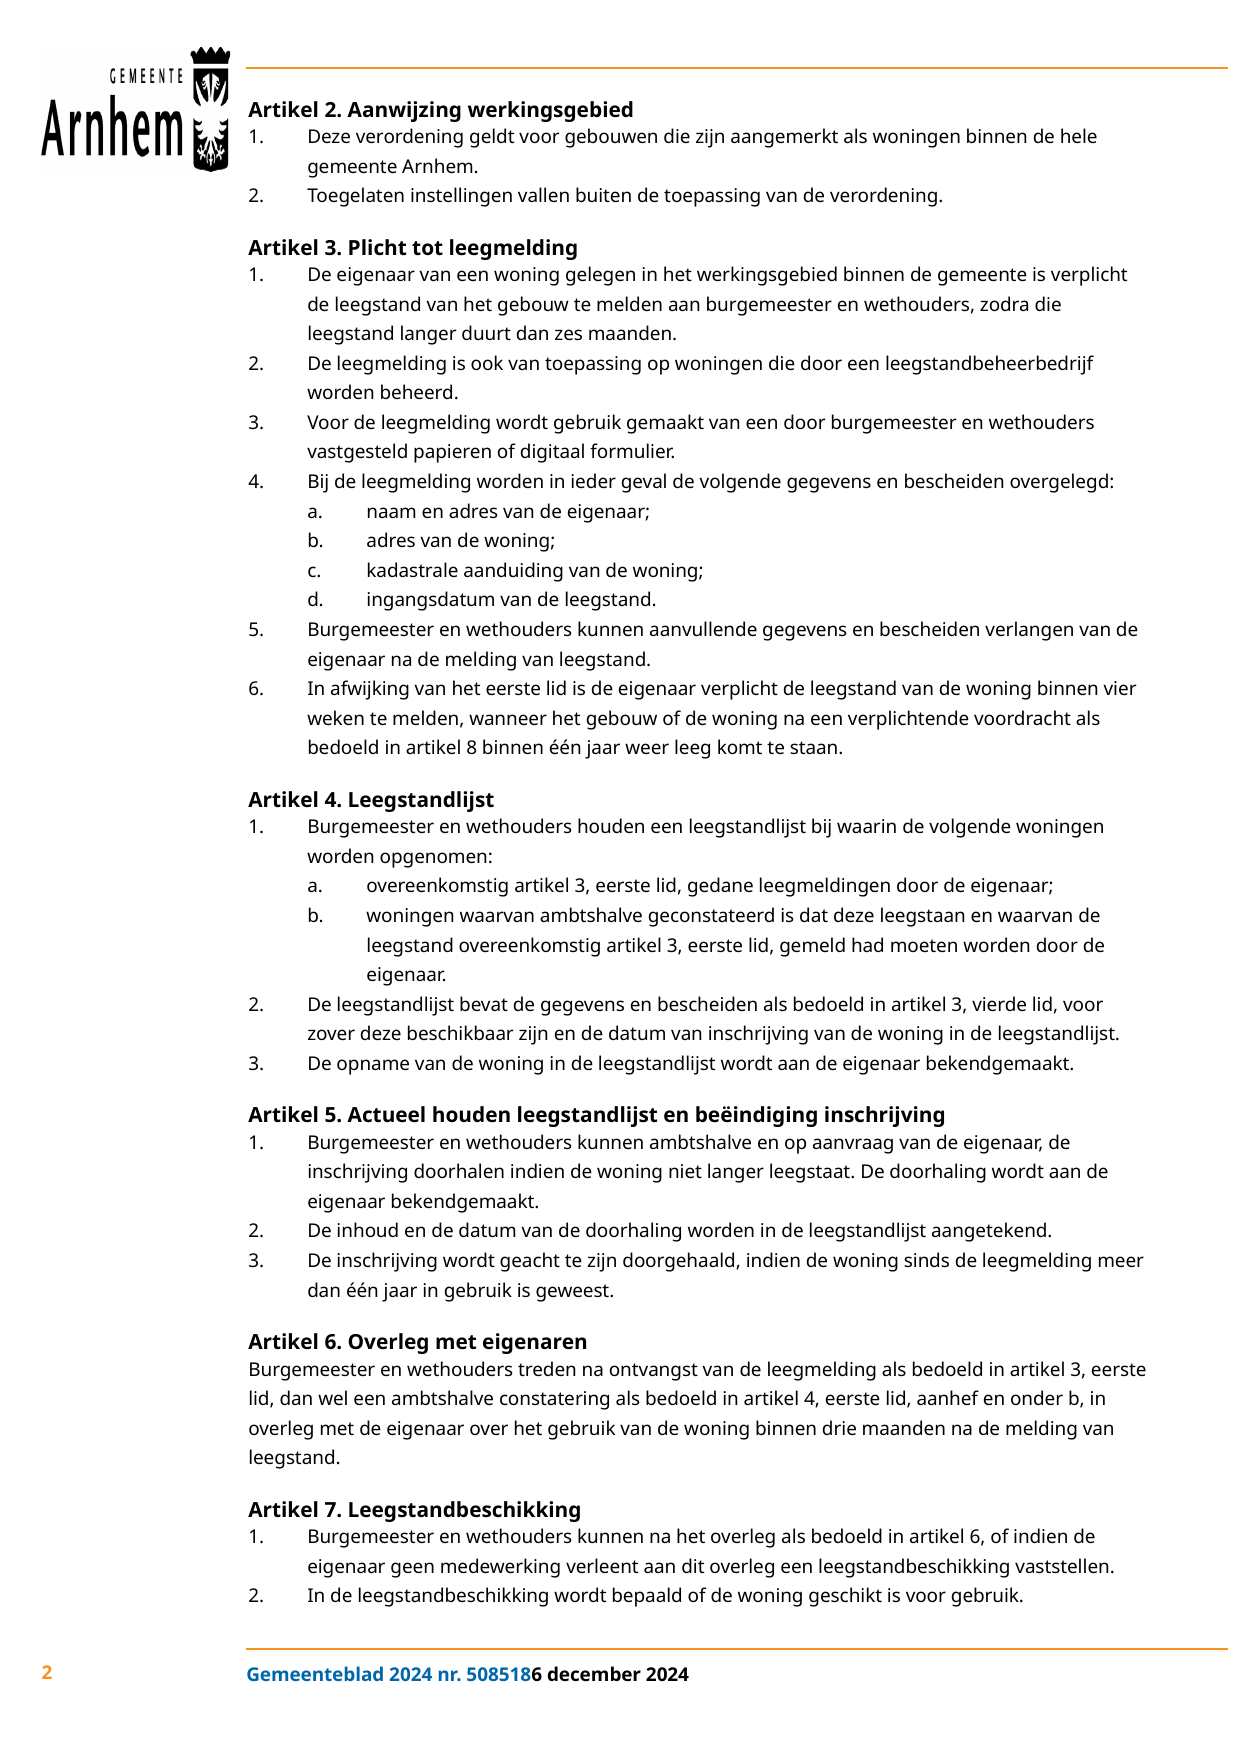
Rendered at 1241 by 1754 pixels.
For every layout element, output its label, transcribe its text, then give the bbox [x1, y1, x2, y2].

list woningen waarvan ambtshalve geconstateerd is dat deze leegstaan en waarvan de leegstand overeenkomstig artikel 3, eerste lid, gemeld had moeten worden door de eigenaar. [307, 902, 1152, 987]
list De opname van de woning in de leegstandlijst wordt aan de eigenaar bekendgemaakt. [248, 1050, 1152, 1076]
text Burgemeester en wethouders treden na ontvangst van de leegmelding als bedoeld in artikel 3, eerste lid, dan wel een ambtshalve constatering als bedoeld in artikel 4, eerste lid, aanhef en onder b, in overleg met de eigenaar over het gebruik van de woning binnen drie maanden na de melding van leegstand. [248, 1356, 1152, 1470]
list De leegstandlijst bevat de gegevens en bescheiden als bedoeld in artikel 3, vierde lid, voor zover deze beschikbaar zijn en de datum van inschrijving van de woning in de leegstandlijst. [248, 991, 1152, 1046]
text Artikel 5. Actueel houden leegstandlijst en beëindiging inschrijving [248, 1101, 1152, 1129]
list Deze verordening geldt voor gebouwen die zijn aangemerkt als woningen binnen de hele gemeente Arnhem. [248, 123, 1152, 178]
list Toegelaten instellingen vallen buiten de toepassing van de verordening. [248, 182, 1152, 208]
list naam en adres van de eigenaar; [307, 498, 1152, 524]
picture [41, 47, 231, 172]
list Bij de leegmelding worden in ieder geval de volgende gegevens en bescheiden overgelegd: [248, 468, 1152, 494]
list Burgemeester en wethouders kunnen ambtshalve en op aanvraag van de eigenaar, de inschrijving doorhalen indien de woning niet langer leegstaat. De doorhaling wordt aan de eigenaar bekendgemaakt. [248, 1129, 1152, 1214]
list Burgemeester en wethouders houden een leegstandlijst bij waarin de volgende woningen worden opgenomen: [248, 813, 1152, 869]
text Artikel 3. Plicht tot leegmelding [248, 233, 1152, 261]
list Burgemeester en wethouders kunnen aanvullende gegevens en bescheiden verlangen van de eigenaar na de melding van leegstand. [248, 616, 1152, 672]
list De inhoud en de datum van de doorhaling worden in de leegstandlijst aangetekend. [248, 1218, 1152, 1243]
list Burgemeester en wethouders kunnen na het overleg als bedoeld in artikel 6, of indien de eigenaar geen medewerking verleent aan dit overleg een leegstandbeschikking vaststellen. [248, 1523, 1152, 1579]
list De leegmelding is ook van toepassing op woningen die door een leegstandbeheerbedrijf worden beheerd. [248, 350, 1152, 405]
list De inschrijving wordt geacht te zijn doorgehaald, indien de woning sinds de leegmelding meer dan één jaar in gebruik is geweest. [248, 1247, 1152, 1303]
list adres van de woning; [307, 527, 1152, 553]
list Voor de leegmelding wordt gebruik gemaakt van een door burgemeester en wethouders vastgesteld papieren of digitaal formulier. [248, 409, 1152, 464]
list kadastrale aanduiding van de woning; [307, 557, 1152, 583]
list overeenkomstig artikel 3, eerste lid, gedane leegmeldingen door de eigenaar; [307, 873, 1152, 898]
list In afwijking van het eerste lid is de eigenaar verplicht de leegstand van de woning binnen vier weken te melden, wanneer het gebouw of de woning na een verplichtende voordracht als bedoeld in artikel 8 binnen één jaar weer leeg komt te staan. [248, 675, 1152, 760]
list ingangsdatum van de leegstand. [307, 587, 1152, 612]
list De eigenaar van een woning gelegen in het werkingsgebied binnen de gemeente is verplicht de leegstand van het gebouw te melden aan burgemeester en wethouders, zodra die leegstand langer duurt dan zes maanden. [248, 261, 1152, 346]
text Artikel 7. Leegstandbeschikking [248, 1495, 1152, 1523]
text Artikel 2. Aanwijzing werkingsgebied [248, 95, 1152, 123]
text Artikel 6. Overleg met eigenaren [248, 1327, 1152, 1356]
text Artikel 4. Leegstandlijst [248, 785, 1152, 813]
list In de leegstandbeschikking wordt bepaald of de woning geschikt is voor gebruik. [248, 1582, 1152, 1608]
